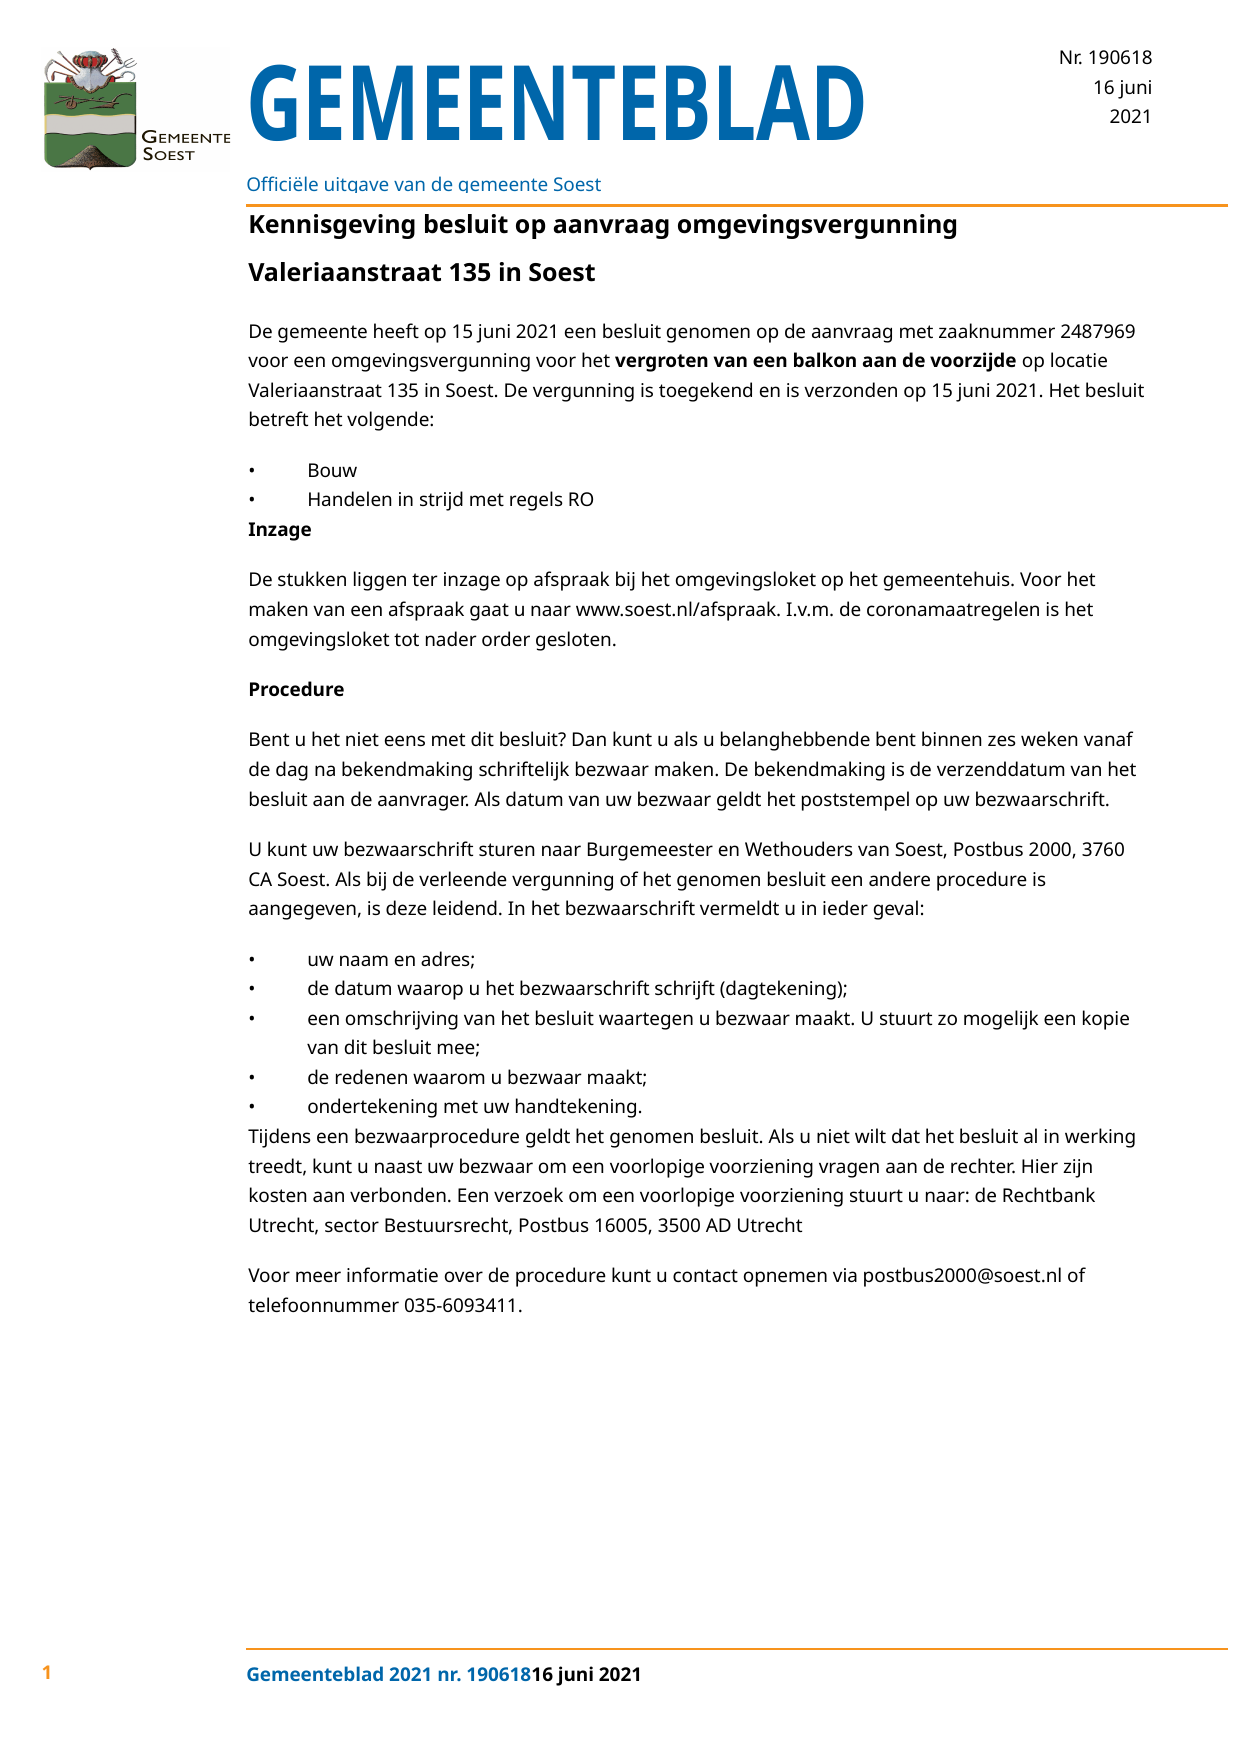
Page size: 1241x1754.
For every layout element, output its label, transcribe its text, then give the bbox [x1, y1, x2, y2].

list de datum waarop u het bezwaarschrift schrijft (dagtekening); [248, 975, 1152, 1001]
text Bent u het niet eens met dit besluit? Dan kunt u als u belanghebbende bent binnen zes weken vanaf de dag na bekendmaking schriftelijk bezwaar maken. De bekendmaking is de verzenddatum van het besluit aan de aanvrager. Als datum van uw bezwaar geldt het poststempel op uw bezwaarschrift. [248, 727, 1152, 812]
text De gemeente heeft op 15 juni 2021 een besluit genomen op de aanvraag met zaaknummer 2487969 voor een omgevingsvergunning voor het vergroten van een balkon aan de voorzijde op locatie Valeriaanstraat 135 in Soest. De vergunning is toegekend en is verzonden op 15 juni 2021. Het besluit betreft het volgende: [248, 318, 1152, 432]
picture [41, 47, 231, 172]
list Handelen in strijd met regels RO [248, 487, 1152, 512]
text Inzage [248, 516, 1152, 542]
list uw naam en adres; [248, 946, 1152, 972]
text Kennisgeving besluit op aanvraag omgevingsvergunning Valeriaanstraat 135 in Soest [248, 207, 1152, 288]
text De stukken liggen ter inzage op afspraak bij het omgevingsloket op het gemeentehuis. Voor het maken van een afspraak gaat u naar www.soest.nl/afspraak. I.v.m. de coronamaatregelen is het omgevingsloket tot nader order gesloten. [248, 567, 1152, 652]
list ondertekening met uw handtekening. [248, 1094, 1152, 1119]
list de redenen waarom u bezwaar maakt; [248, 1064, 1152, 1090]
text Procedure [248, 676, 1152, 702]
text Tijdens een bezwaarprocedure geldt het genomen besluit. Als u niet wilt dat het besluit al in werking treedt, kunt u naast uw bezwaar om een voorlopige voorziening vragen aan de rechter. Hier zijn kosten aan verbonden. Een verzoek om een voorlopige voorziening stuurt u naar: de Rechtbank Utrecht, sector Bestuursrecht, Postbus 16005, 3500 AD Utrecht [248, 1123, 1152, 1238]
text Voor meer informatie over de procedure kunt u contact opnemen via postbus2000@soest.nl of telefoonnummer 035-6093411. [248, 1262, 1152, 1318]
list Bouw [248, 457, 1152, 483]
list een omschrijving van het besluit waartegen u bezwaar maakt. U stuurt zo mogelijk een kopie van dit besluit mee; [248, 1005, 1152, 1060]
text U kunt uw bezwaarschrift sturen naar Burgemeester en Wethouders van Soest, Postbus 2000, 3760 CA Soest. Als bij de verleende vergunning of het genomen besluit een andere procedure is aangegeven, is deze leidend. In het bezwaarschrift vermeldt u in ieder geval: [248, 836, 1152, 921]
